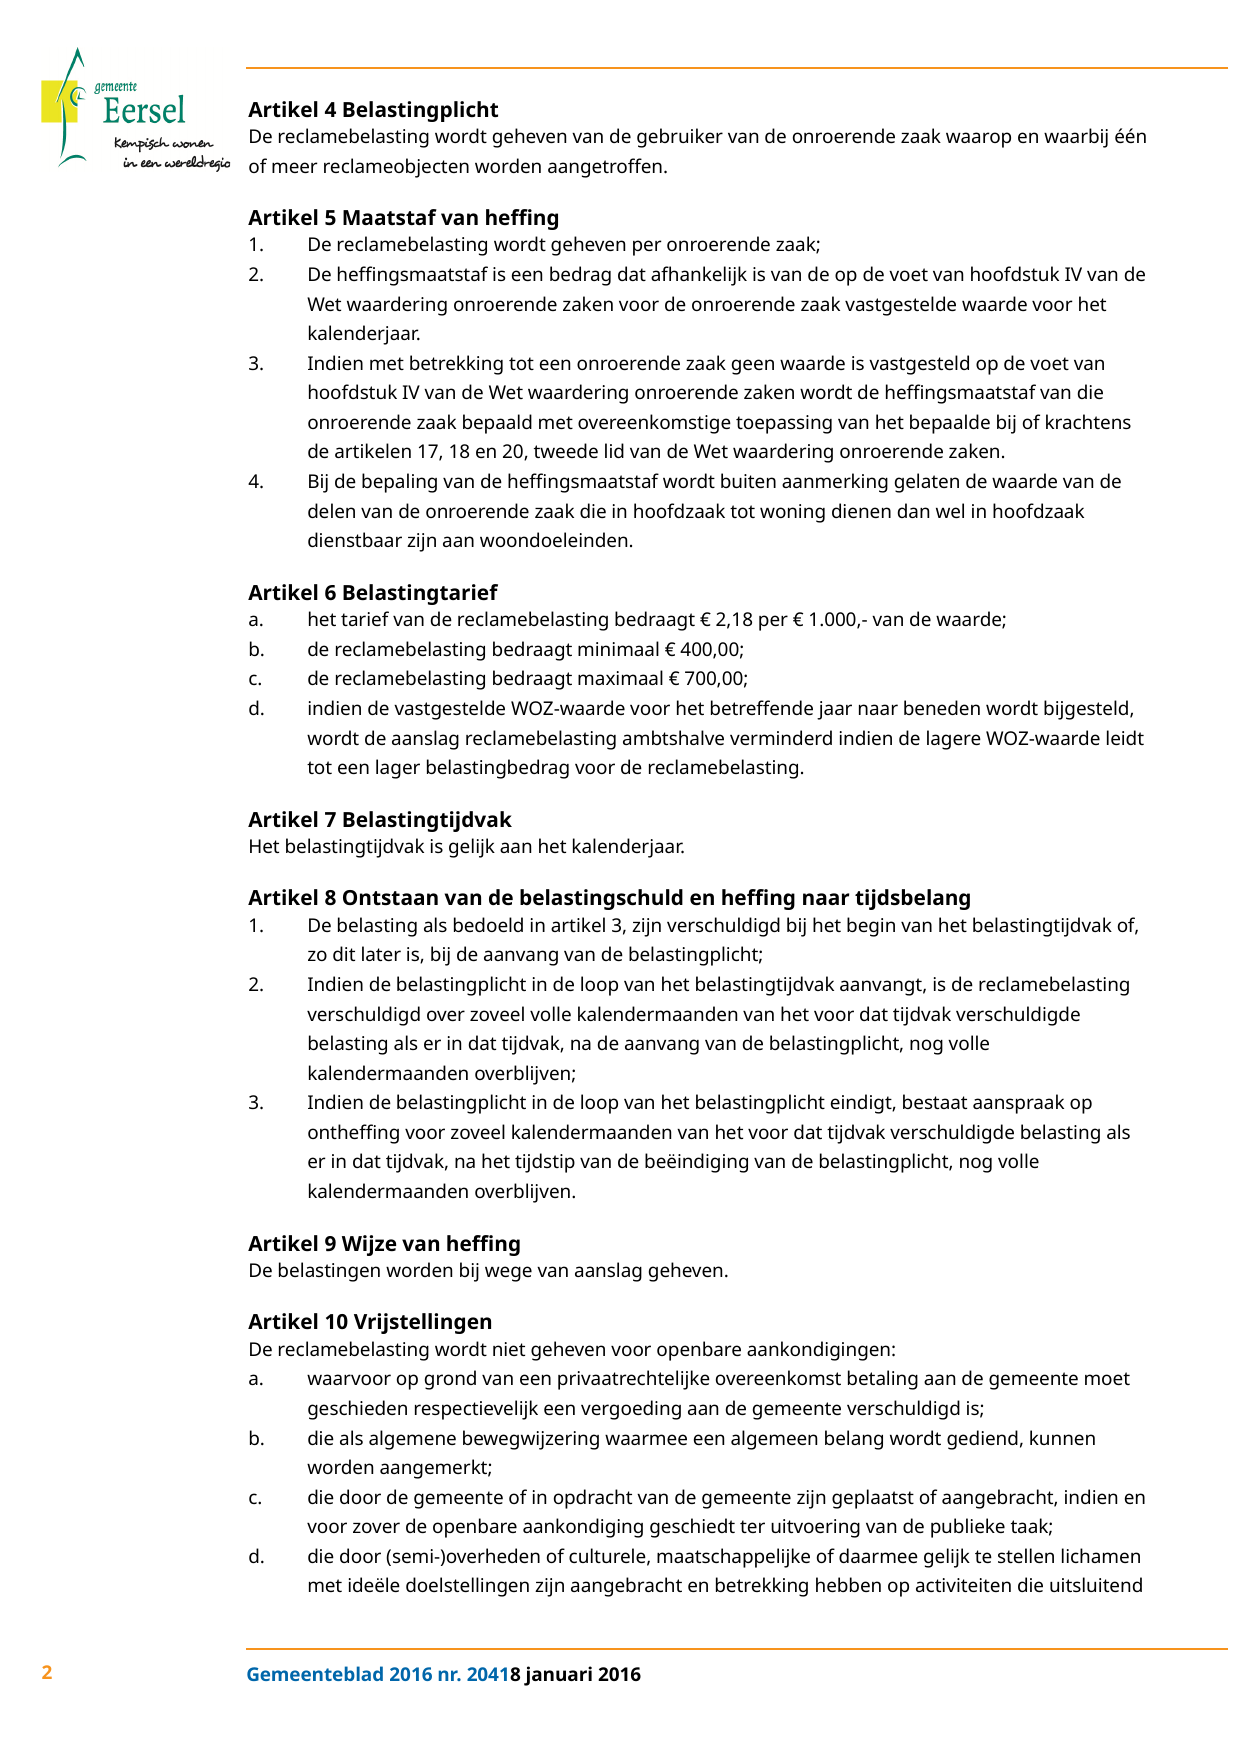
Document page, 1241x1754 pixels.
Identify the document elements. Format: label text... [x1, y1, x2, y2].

text Artikel 7 Belastingtijdvak [248, 805, 1152, 833]
text Artikel 5 Maatstaf van heffing [248, 203, 1152, 232]
text De belastingen worden bij wege van aanslag geheven. [248, 1257, 1152, 1283]
list Indien de belastingplicht in de loop van het belastingplicht eindigt, bestaat aanspraak op ontheffing voor zoveel kalendermaanden van het voor dat tijdvak verschuldigde belasting als er in dat tijdvak, na het tijdstip van de beëindiging van de belastingplicht, nog volle kalendermaanden overblijven. [248, 1089, 1152, 1204]
text De reclamebelasting wordt niet geheven voor openbare aankondigingen: [248, 1336, 1152, 1362]
text Artikel 8 Ontstaan van de belastingschuld en heffing naar tijdsbelang [248, 883, 1152, 912]
list die als algemene bewegwijzering waarmee een algemeen belang wordt gediend, kunnen worden aangemerkt; [248, 1425, 1152, 1480]
text Artikel 4 Belastingplicht [248, 95, 1152, 123]
list De belasting als bedoeld in artikel 3, zijn verschuldigd bij het begin van het belastingtijdvak of, zo dit later is, bij de aanvang van de belastingplicht; [248, 912, 1152, 967]
text Artikel 6 Belastingtarief [248, 578, 1152, 606]
list Indien de belastingplicht in de loop van het belastingtijdvak aanvangt, is de reclamebelasting verschuldigd over zoveel volle kalendermaanden van het voor dat tijdvak verschuldigde belasting als er in dat tijdvak, na de aanvang van de belastingplicht, nog volle kalendermaanden overblijven; [248, 971, 1152, 1086]
list die door (semi-)overheden of culturele, maatschappelijke of daarmee gelijk te stellen lichamen met ideële doelstellingen zijn aangebracht en betrekking hebben op activiteiten die uitsluitend [248, 1543, 1152, 1598]
list de reclamebelasting bedraagt minimaal € 400,00; [248, 636, 1152, 662]
list De heffingsmaatstaf is een bedrag dat afhankelijk is van de op de voet van hoofdstuk IV van de Wet waardering onroerende zaken voor de onroerende zaak vastgestelde waarde voor het kalenderjaar. [248, 261, 1152, 346]
list die door de gemeente of in opdracht van de gemeente zijn geplaatst of aangebracht, indien en voor zover de openbare aankondiging geschiedt ter uitvoering van de publieke taak; [248, 1484, 1152, 1539]
list de reclamebelasting bedraagt maximaal € 700,00; [248, 666, 1152, 691]
text De reclamebelasting wordt geheven van de gebruiker van de onroerende zaak waarop en waarbij één of meer reclameobjecten worden aangetroffen. [248, 123, 1152, 178]
list Bij de bepaling van de heffingsmaatstaf wordt buiten aanmerking gelaten de waarde van de delen van de onroerende zaak die in hoofdzaak tot woning dienen dan wel in hoofdzaak dienstbaar zijn aan woondoeleinden. [248, 468, 1152, 553]
text Artikel 10 Vrijstellingen [248, 1307, 1152, 1336]
list het tarief van de reclamebelasting bedraagt € 2,18 per € 1.000,- van de waarde; [248, 606, 1152, 632]
picture [41, 47, 231, 172]
list De reclamebelasting wordt geheven per onroerende zaak; [248, 232, 1152, 257]
text Artikel 9 Wijze van heffing [248, 1229, 1152, 1257]
list indien de vastgestelde WOZ-waarde voor het betreffende jaar naar beneden wordt bijgesteld, wordt de aanslag reclamebelasting ambtshalve verminderd indien de lagere WOZ-waarde leidt tot een lager belastingbedrag voor de reclamebelasting. [248, 695, 1152, 780]
list Indien met betrekking tot een onroerende zaak geen waarde is vastgesteld op de voet van hoofdstuk IV van de Wet waardering onroerende zaken wordt de heffingsmaatstaf van die onroerende zaak bepaald met overeenkomstige toepassing van het bepaalde bij of krachtens de artikelen 17, 18 en 20, tweede lid van de Wet waardering onroerende zaken. [248, 350, 1152, 464]
text Het belastingtijdvak is gelijk aan het kalenderjaar. [248, 833, 1152, 859]
list waarvoor op grond van een privaatrechtelijke overeenkomst betaling aan de gemeente moet geschieden respectievelijk een vergoeding aan de gemeente verschuldigd is; [248, 1366, 1152, 1421]
